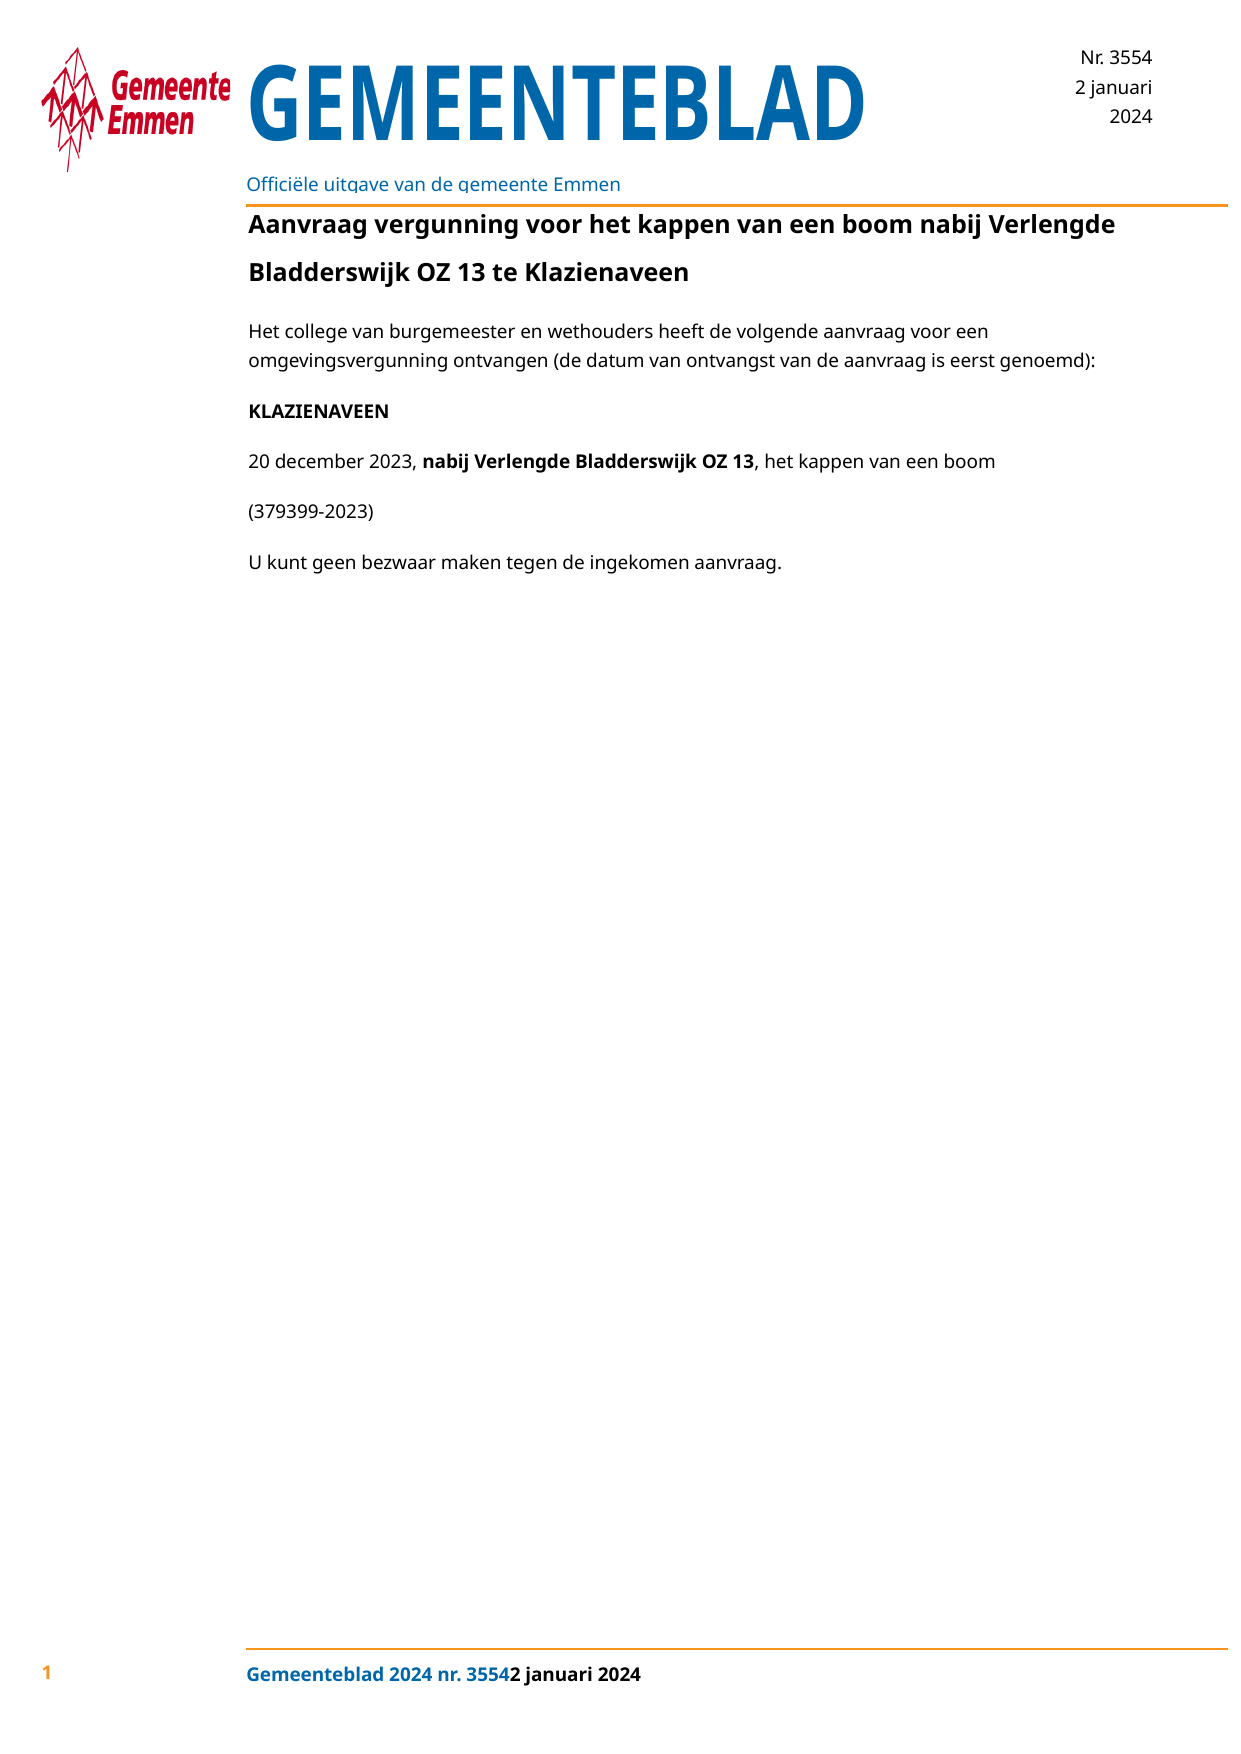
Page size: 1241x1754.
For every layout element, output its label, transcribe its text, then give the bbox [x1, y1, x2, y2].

text U kunt geen bezwaar maken tegen de ingekomen aanvraag. [248, 549, 1152, 575]
text Aanvraag vergunning voor het kappen van een boom nabij Verlengde Bladderswijk OZ 13 te Klazienaveen [248, 207, 1152, 288]
text (379399-2023) [248, 499, 1152, 524]
text 20 december 2023, nabij Verlengde Bladderswijk OZ 13, het kappen van een boom [248, 448, 1152, 474]
picture [41, 47, 231, 172]
text Het college van burgemeester en wethouders heeft de volgende aanvraag voor een omgevingsvergunning ontvangen (de datum van ontvangst van de aanvraag is eerst genoemd): [248, 318, 1152, 373]
text KLAZIENAVEEN [248, 398, 1152, 424]
